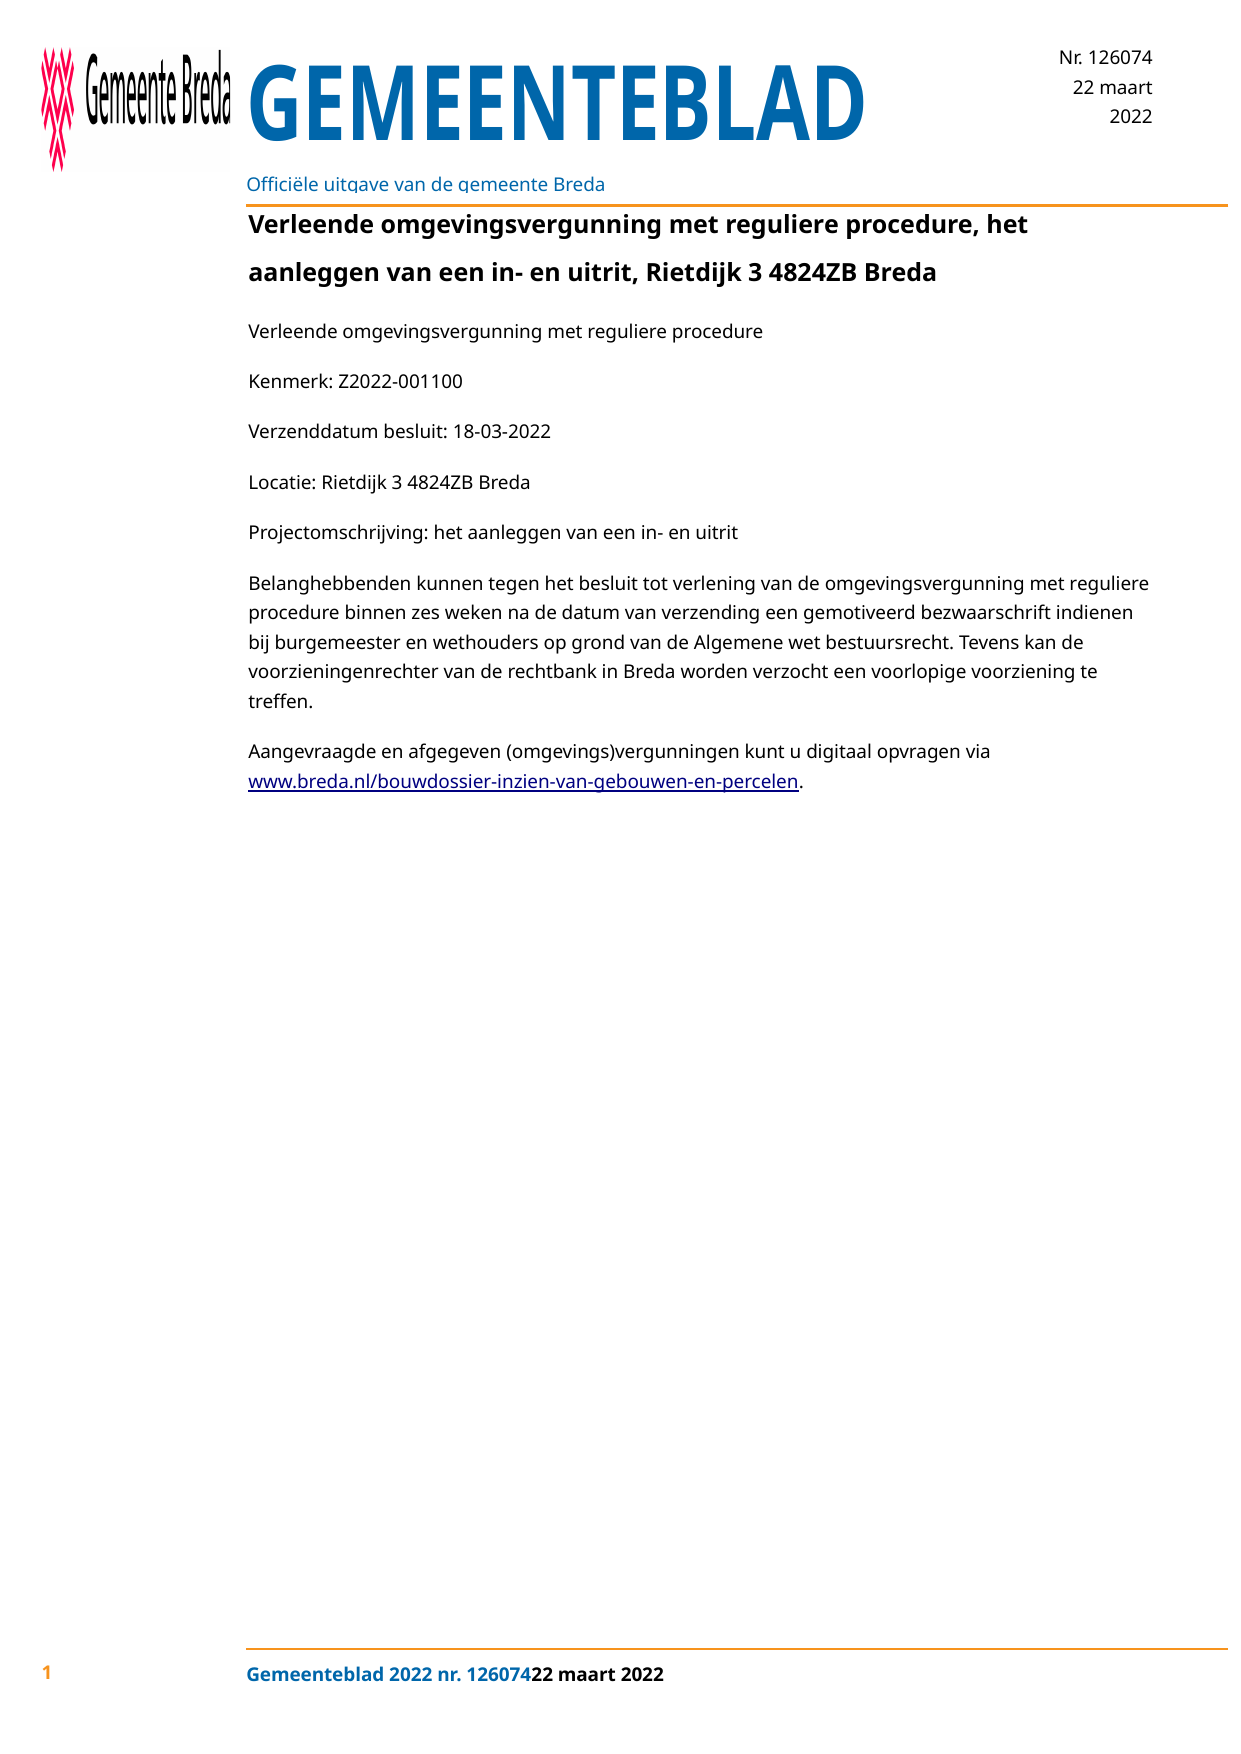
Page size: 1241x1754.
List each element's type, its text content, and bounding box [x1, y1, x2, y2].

text Kenmerk: Z2022-001100 [248, 368, 1152, 394]
text Belanghebbenden kunnen tegen het besluit tot verlening van de omgevingsvergunning met reguliere procedure binnen zes weken na de datum van verzending een gemotiveerd bezwaarschrift indienen bij burgemeester en wethouders op grond van de Algemene wet bestuursrecht. Tevens kan de voorzieningenrechter van de rechtbank in Breda worden verzocht een voorlopige voorziening te treffen. [248, 570, 1152, 714]
text Verzenddatum besluit: 18-03-2022 [248, 419, 1152, 444]
text Locatie: Rietdijk 3 4824ZB Breda [248, 469, 1152, 495]
text Verleende omgevingsvergunning met reguliere procedure [248, 318, 1152, 344]
picture [41, 47, 231, 172]
text Verleende omgevingsvergunning met reguliere procedure, het aanleggen van een in- en uitrit, Rietdijk 3 4824ZB Breda [248, 207, 1152, 288]
text Aangevraagde en afgegeven (omgevings)vergunningen kunt u digitaal opvragen via www.breda.nl/bouwdossier-inzien-van-gebouwen-en-percelen. [248, 739, 1152, 794]
text Projectomschrijving: het aanleggen van een in- en uitrit [248, 519, 1152, 545]
